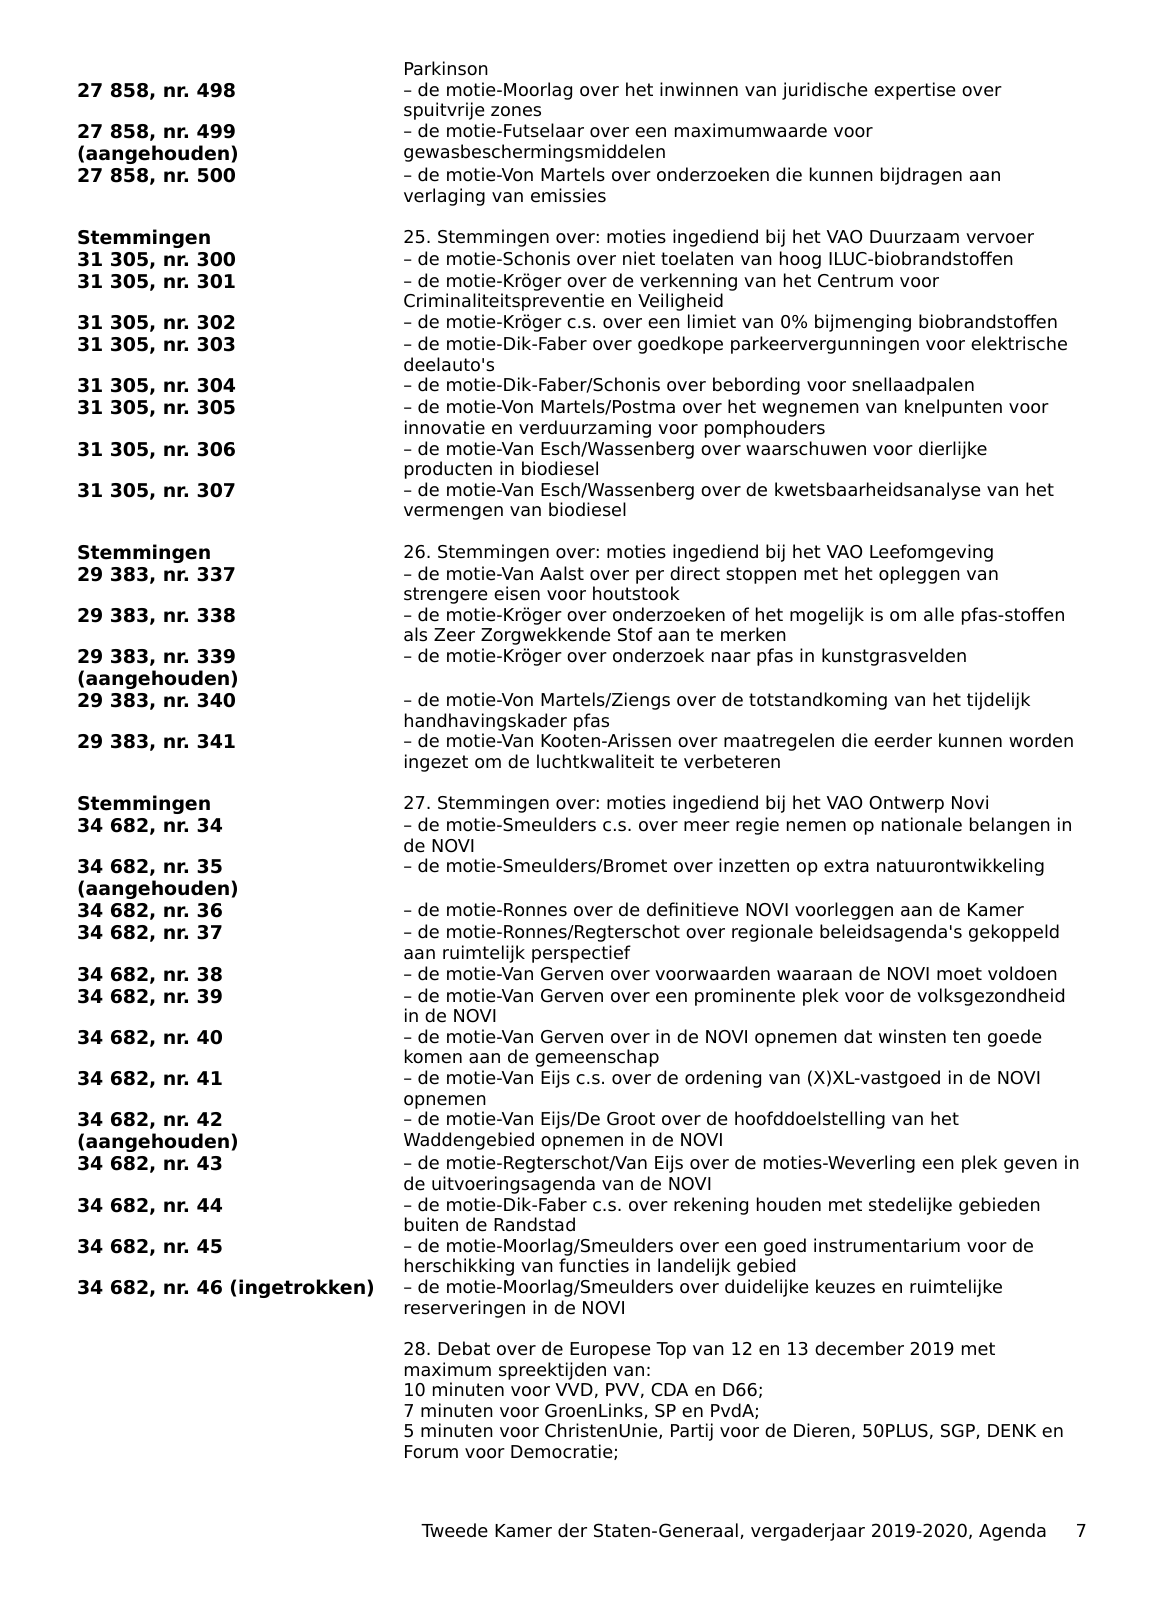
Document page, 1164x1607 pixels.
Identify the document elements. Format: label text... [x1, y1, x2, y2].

table_cell [382, 1380, 397, 1401]
table_cell – de motie-Kröger over de verkenning van het Centrum voor Criminaliteitspreventie en Veiligheid [397, 271, 1087, 312]
table_cell – de motie-Van Esch/Wassenberg over de kwetsbaarheidsanalyse van het vermengen van biodiesel [397, 480, 1087, 521]
table_cell – de motie-Von Martels over onderzoeken die kunnen bijdragen aan verlaging van emissies [397, 165, 1087, 206]
table_cell 31 305, nr. 301 [77, 271, 382, 312]
table_cell [397, 206, 1087, 227]
table_cell – de motie-Kröger over onderzoeken of het mogelijk is om alle pfas-stoffen als Zeer Zorgwekkende Stof aan te merken [397, 605, 1087, 646]
table_cell [382, 249, 397, 271]
table_cell 28. Debat over de Europese Top van 12 en 13 december 2019 met maximum spreektijden van: [397, 1339, 1087, 1380]
table_cell [382, 646, 397, 690]
table_cell – de motie-Moorlag/Smeulders over duidelijke keuzes en ruimtelijke reserveringen in de NOVI [397, 1277, 1087, 1318]
table_cell – de motie-Van Gerven over voorwaarden waaraan de NOVI moet voldoen [397, 964, 1087, 986]
table_cell [77, 1339, 382, 1380]
table_cell – de motie-Van Gerven over een prominente plek voor de volksgezondheid in de NOVI [397, 986, 1087, 1027]
table_cell 34 682, nr. 37 [77, 922, 382, 963]
table_cell – de motie-Dik-Faber/Schonis over bebording voor snellaadpalen [397, 375, 1087, 397]
table_cell – de motie-Van Esch/Wassenberg over waarschuwen voor dierlijke producten in biodiesel [397, 439, 1087, 480]
table_cell [382, 605, 397, 646]
table_cell Stemmingen [77, 793, 382, 815]
table_cell [382, 375, 397, 397]
table_cell – de motie-Dik-Faber c.s. over rekening houden met stedelijke gebieden buiten de Randstad [397, 1195, 1087, 1236]
table_cell [382, 59, 397, 80]
table_cell [77, 1380, 382, 1401]
table_cell [382, 312, 397, 334]
table_cell [382, 922, 397, 963]
table_cell 34 682, nr. 35 (aangehouden) [77, 856, 382, 900]
table_cell [382, 271, 397, 312]
table_cell – de motie-Dik-Faber over goedkope parkeervergunningen voor elektrische deelauto's [397, 334, 1087, 375]
table_cell 29 383, nr. 340 [77, 690, 382, 731]
table_cell [382, 731, 397, 772]
table_cell – de motie-Kröger c.s. over een limiet van 0% bijmenging biobrandstoffen [397, 312, 1087, 334]
table_cell – de motie-Van Kooten-Arissen over maatregelen die eerder kunnen worden ingezet om de luchtkwaliteit te verbeteren [397, 731, 1087, 772]
table_cell [77, 1421, 382, 1463]
table_cell 5 minuten voor ChristenUnie, Partij voor de Dieren, 50PLUS, SGP, DENK en Forum voor Democratie; [397, 1421, 1087, 1463]
table_cell 31 305, nr. 302 [77, 312, 382, 334]
table_cell – de motie-Kröger over onderzoek naar pfas in kunstgrasvelden [397, 646, 1087, 690]
table_cell [382, 900, 397, 922]
table_cell [77, 1401, 382, 1421]
table_cell 29 383, nr. 339 (aangehouden) [77, 646, 382, 690]
table_cell [382, 165, 397, 206]
table_cell [382, 1401, 397, 1421]
table_cell [382, 1339, 397, 1380]
table_cell [382, 397, 397, 438]
table_cell [382, 815, 397, 856]
table_cell 7 minuten voor GroenLinks, SP en PvdA; [397, 1401, 1087, 1421]
table_cell [397, 521, 1087, 542]
table_cell – de motie-Von Martels/Ziengs over de totstandkoming van het tijdelijk handhavingskader pfas [397, 690, 1087, 731]
table_cell 25. Stemmingen over: moties ingediend bij het VAO Duurzaam vervoer [397, 227, 1087, 249]
table_cell [77, 773, 382, 793]
table_cell 34 682, nr. 46 (ingetrokken) [77, 1277, 382, 1318]
table_cell – de motie-Moorlag/Smeulders over een goed instrumentarium voor de herschikking van functies in landelijk gebied [397, 1236, 1087, 1277]
table_cell [397, 773, 1087, 793]
table_cell [397, 1318, 1087, 1339]
table_cell – de motie-Von Martels/Postma over het wegnemen van knelpunten voor innovatie en verduurzaming voor pomphouders [397, 397, 1087, 438]
table_cell 34 682, nr. 38 [77, 964, 382, 986]
table_cell – de motie-Moorlag over het inwinnen van juridische expertise over spuitvrije zones [397, 80, 1087, 121]
table_cell [382, 1153, 397, 1194]
table_cell [382, 1068, 397, 1109]
table_cell 31 305, nr. 306 [77, 439, 382, 480]
table_cell Parkinson [397, 59, 1087, 80]
table_cell 34 682, nr. 44 [77, 1195, 382, 1236]
table_cell 34 682, nr. 45 [77, 1236, 382, 1277]
table_cell [382, 1277, 397, 1318]
table_cell [382, 334, 397, 375]
table_cell – de motie-Schonis over niet toelaten van hoog ILUC-biobrandstoffen [397, 249, 1087, 271]
table_cell – de motie-Ronnes/Regterschot over regionale beleidsagenda's gekoppeld aan ruimtelijk perspectief [397, 922, 1087, 963]
table_cell [382, 542, 397, 563]
table_cell 34 682, nr. 43 [77, 1153, 382, 1194]
table_cell 34 682, nr. 40 [77, 1027, 382, 1068]
table_cell [382, 986, 397, 1027]
table_cell 26. Stemmingen over: moties ingediend bij het VAO Leefomgeving [397, 542, 1087, 563]
table_cell 31 305, nr. 304 [77, 375, 382, 397]
table_cell – de motie-Van Eijs/De Groot over de hoofddoelstelling van het Waddengebied opnemen in de NOVI [397, 1109, 1087, 1153]
table_cell [382, 564, 397, 605]
table_cell 27 858, nr. 500 [77, 165, 382, 206]
table_cell [382, 227, 397, 249]
table_cell 29 383, nr. 337 [77, 564, 382, 605]
table_cell [382, 1236, 397, 1277]
table_cell [382, 1195, 397, 1236]
table_cell [382, 206, 397, 227]
table_cell [382, 521, 397, 542]
table_cell [77, 1318, 382, 1339]
table_cell 27 858, nr. 499 (aangehouden) [77, 121, 382, 165]
table_cell Stemmingen [77, 542, 382, 563]
table_cell [382, 1318, 397, 1339]
table_cell 29 383, nr. 338 [77, 605, 382, 646]
table_cell – de motie-Smeulders/Bromet over inzetten op extra natuurontwikkeling [397, 856, 1087, 900]
table_cell 34 682, nr. 41 [77, 1068, 382, 1109]
table_cell [77, 59, 382, 80]
table_cell [382, 80, 397, 121]
table_cell 31 305, nr. 300 [77, 249, 382, 271]
table_cell [382, 793, 397, 815]
table_cell [382, 856, 397, 900]
table_cell 27 858, nr. 498 [77, 80, 382, 121]
table_cell – de motie-Regterschot/Van Eijs over de moties-Weverling een plek geven in de uitvoeringsagenda van de NOVI [397, 1153, 1087, 1194]
table_cell 34 682, nr. 42 (aangehouden) [77, 1109, 382, 1153]
table_cell [382, 439, 397, 480]
table_cell [382, 1421, 397, 1463]
table_cell 29 383, nr. 341 [77, 731, 382, 772]
table_cell 27. Stemmingen over: moties ingediend bij het VAO Ontwerp Novi [397, 793, 1087, 815]
table_cell – de motie-Smeulders c.s. over meer regie nemen op nationale belangen in de NOVI [397, 815, 1087, 856]
table_cell – de motie-Van Eijs c.s. over de ordening van (X)XL-vastgoed in de NOVI opnemen [397, 1068, 1087, 1109]
table_cell Stemmingen [77, 227, 382, 249]
table_cell 34 682, nr. 34 [77, 815, 382, 856]
table_cell 34 682, nr. 36 [77, 900, 382, 922]
table_cell 31 305, nr. 307 [77, 480, 382, 521]
table_cell 34 682, nr. 39 [77, 986, 382, 1027]
table_cell – de motie-Futselaar over een maximumwaarde voor gewasbeschermingsmiddelen [397, 121, 1087, 165]
table_cell [382, 1109, 397, 1153]
table_cell [382, 121, 397, 165]
table_cell – de motie-Van Aalst over per direct stoppen met het opleggen van strengere eisen voor houtstook [397, 564, 1087, 605]
table_cell [77, 206, 382, 227]
table_cell – de motie-Ronnes over de definitieve NOVI voorleggen aan de Kamer [397, 900, 1087, 922]
table_cell [382, 773, 397, 793]
table_cell 31 305, nr. 303 [77, 334, 382, 375]
table_cell 31 305, nr. 305 [77, 397, 382, 438]
table_cell 10 minuten voor VVD, PVV, CDA en D66; [397, 1380, 1087, 1401]
table_cell [382, 690, 397, 731]
table_cell – de motie-Van Gerven over in de NOVI opnemen dat winsten ten goede komen aan de gemeenschap [397, 1027, 1087, 1068]
table_cell [382, 964, 397, 986]
table_cell [382, 1027, 397, 1068]
table_cell [77, 521, 382, 542]
table_cell [382, 480, 397, 521]
